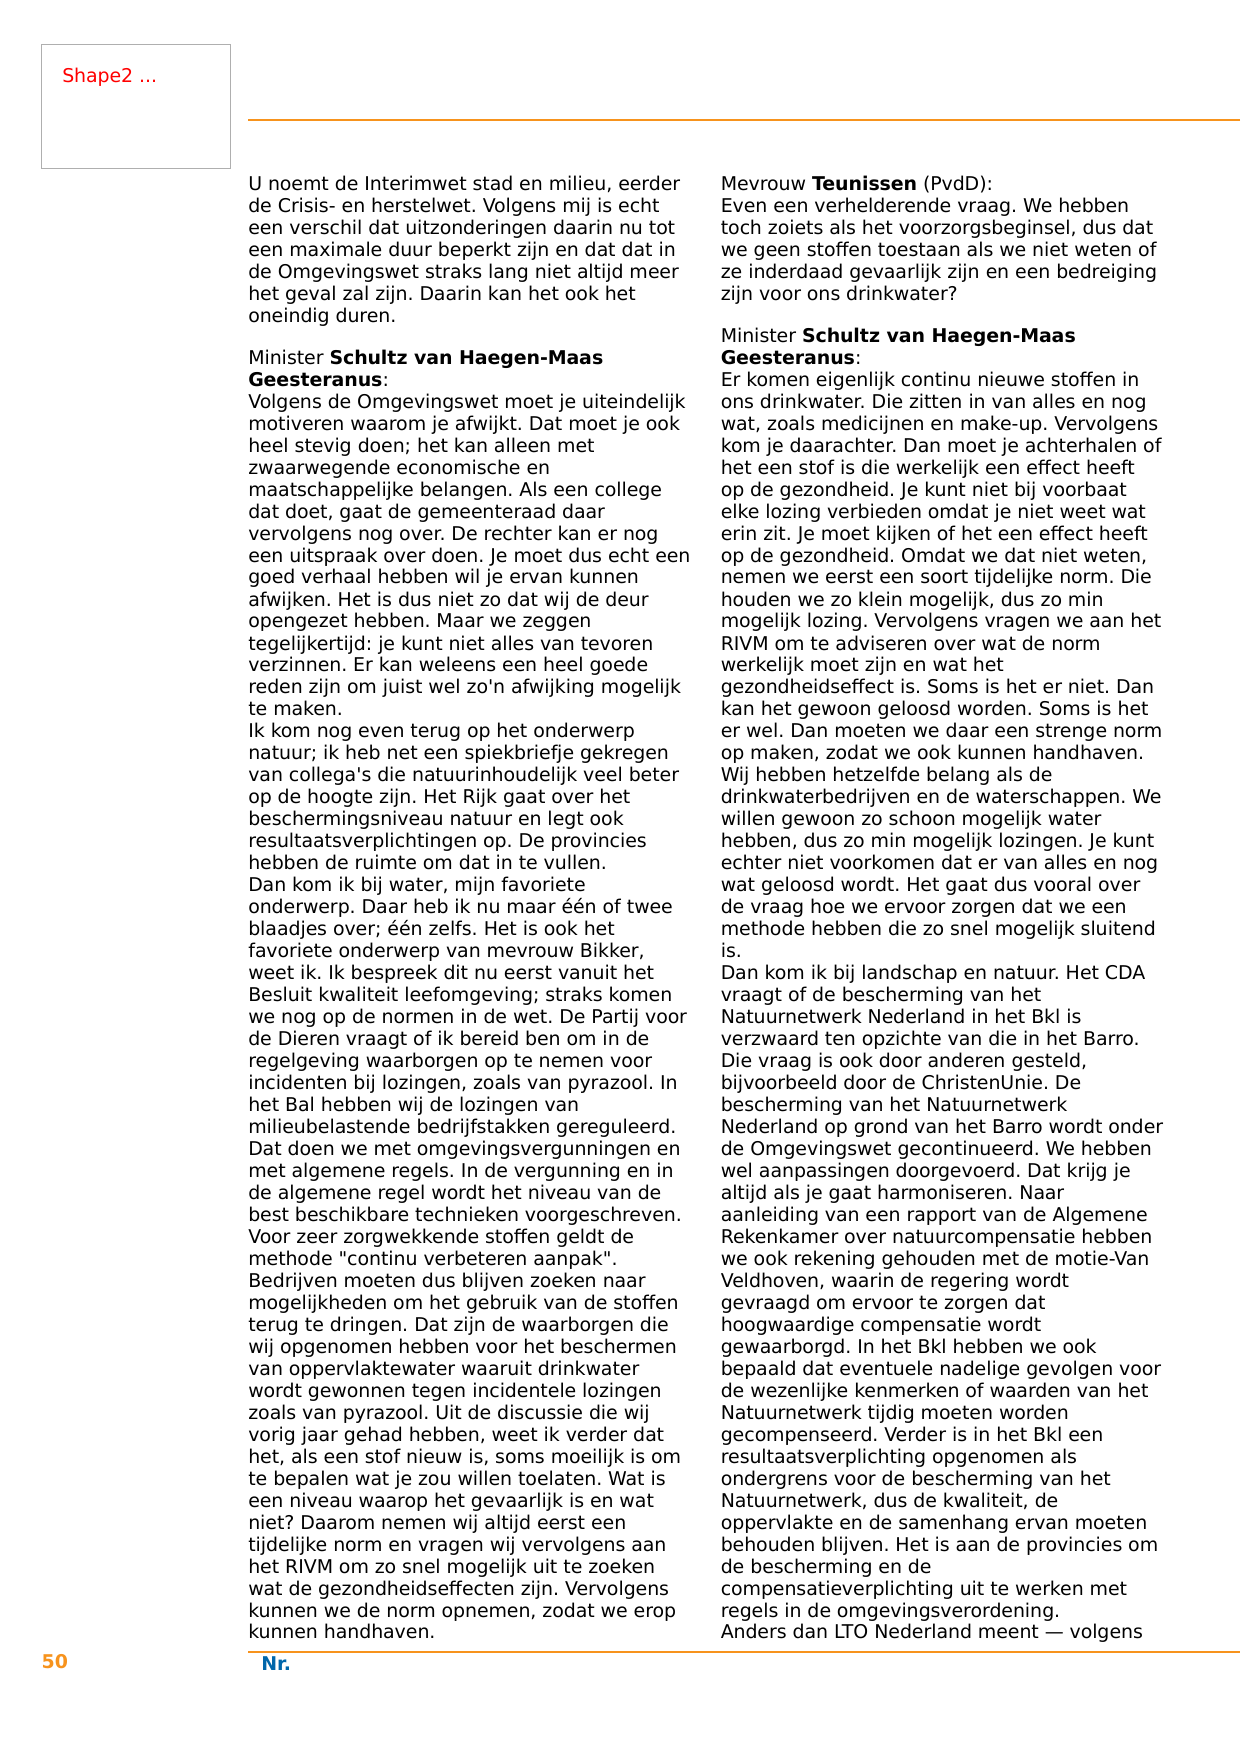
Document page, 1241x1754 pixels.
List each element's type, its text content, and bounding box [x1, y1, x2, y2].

text Ik kom nog even terug op het onderwerp natuur; ik heb net een spiekbriefje gekregen van collega's die natuurinhoudelijk veel beter op de hoogte zijn. Het Rijk gaat over het beschermingsniveau natuur en legt ook resultaatsverplichtingen op. De provincies hebben de ruimte om dat in te vullen. [248, 720, 691, 874]
text Dan kom ik bij landschap en natuur. Het CDA vraagt of de bescherming van het Natuurnetwerk Nederland in het Bkl is verzwaard ten opzichte van die in het Barro. Die vraag is ook door anderen gesteld, bijvoorbeeld door de ChristenUnie. De bescherming van het Natuurnetwerk Nederland op grond van het Barro wordt onder de Omgevingswet gecontinueerd. We hebben wel aanpassingen doorgevoerd. Dat krijg je altijd als je gaat harmoniseren. Naar aanleiding van een rapport van de Algemene Rekenkamer over natuurcompensatie hebben we ook rekening gehouden met de motie-Van Veldhoven, waarin de regering wordt gevraagd om ervoor te zorgen dat hoogwaardige compensatie wordt gewaarborgd. In het Bkl hebben we ook bepaald dat eventuele nadelige gevolgen voor de wezenlijke kenmerken of waarden van het Natuurnetwerk tijdig moeten worden gecompenseerd. Verder is in het Bkl een resultaatsverplichting opgenomen als ondergrens voor de bescherming van het Natuurnetwerk, dus de kwaliteit, de oppervlakte en de samenhang ervan moeten behouden blijven. Het is aan de provincies om de bescherming en de compensatieverplichting uit te werken met regels in de omgevingsverordening. [721, 962, 1163, 1621]
text Er komen eigenlijk continu nieuwe stoffen in ons drinkwater. Die zitten in van alles en nog wat, zoals medicijnen en make-up. Vervolgens kom je daarachter. Dan moet je achterhalen of het een stof is die werkelijk een effect heeft op de gezondheid. Je kunt niet bij voorbaat elke lozing verbieden omdat je niet weet wat erin zit. Je moet kijken of het een effect heeft op de gezondheid. Omdat we dat niet weten, nemen we eerst een soort tijdelijke norm. Die houden we zo klein mogelijk, dus zo min mogelijk lozing. Vervolgens vragen we aan het RIVM om te adviseren over wat de norm werkelijk moet zijn en wat het gezondheidseffect is. Soms is het er niet. Dan kan het gewoon geloosd worden. Soms is het er wel. Dan moeten we daar een strenge norm op maken, zodat we ook kunnen handhaven. Wij hebben hetzelfde belang als de drinkwaterbedrijven en de waterschappen. We willen gewoon zo schoon mogelijk water hebben, dus zo min mogelijk lozingen. Je kunt echter niet voorkomen dat er van alles en nog wat geloosd wordt. Het gaat dus vooral over de vraag hoe we ervoor zorgen dat we een methode hebben die zo snel mogelijk sluitend is. [721, 369, 1163, 962]
text Volgens de Omgevingswet moet je uiteindelijk motiveren waarom je afwijkt. Dat moet je ook heel stevig doen; het kan alleen met zwaarwegende economische en maatschappelijke belangen. Als een college dat doet, gaat de gemeenteraad daar vervolgens nog over. De rechter kan er nog een uitspraak over doen. Je moet dus echt een goed verhaal hebben wil je ervan kunnen afwijken. Het is dus niet zo dat wij de deur opengezet hebben. Maar we zeggen tegelijkertijd: je kunt niet alles van tevoren verzinnen. Er kan weleens een heel goede reden zijn om juist wel zo'n afwijking mogelijk te maken. [248, 391, 691, 720]
text Dan kom ik bij water, mijn favoriete onderwerp. Daar heb ik nu maar één of twee blaadjes over; één zelfs. Het is ook het favoriete onderwerp van mevrouw Bikker, weet ik. Ik bespreek dit nu eerst vanuit het Besluit kwaliteit leefomgeving; straks komen we nog op de normen in de wet. De Partij voor de Dieren vraagt of ik bereid ben om in de regelgeving waarborgen op te nemen voor incidenten bij lozingen, zoals van pyrazool. In het Bal hebben wij de lozingen van milieubelastende bedrijfstakken gereguleerd. Dat doen we met omgevingsvergunningen en met algemene regels. In de vergunning en in de algemene regel wordt het niveau van de best beschikbare technieken voorgeschreven. Voor zeer zorgwekkende stoffen geldt de methode "continu verbeteren aanpak". Bedrijven moeten dus blijven zoeken naar mogelijkheden om het gebruik van de stoffen terug te dringen. Dat zijn de waarborgen die wij opgenomen hebben voor het beschermen van oppervlaktewater waaruit drinkwater wordt gewonnen tegen incidentele lozingen zoals van pyrazool. Uit de discussie die wij vorig jaar gehad hebben, weet ik verder dat het, als een stof nieuw is, soms moeilijk is om te bepalen wat je zou willen toelaten. Wat is een niveau waarop het gevaarlijk is en wat niet? Daarom nemen wij altijd eerst een tijdelijke norm en vragen wij vervolgens aan het RIVM om zo snel mogelijk uit te zoeken wat de gezondheidseffecten zijn. Vervolgens kunnen we de norm opnemen, zodat we erop kunnen handhaven. [248, 874, 691, 1643]
text Minister Schultz van Haegen-Maas Geesteranus: [248, 347, 691, 391]
text Mevrouw Teunissen (PvdD): [721, 173, 1163, 195]
text Minister Schultz van Haegen-Maas Geesteranus: [721, 325, 1163, 369]
text U noemt de Interimwet stad en milieu, eerder de Crisis- en herstelwet. Volgens mij is echt een verschil dat uitzonderingen daarin nu tot een maximale duur beperkt zijn en dat dat in de Omgevingswet straks lang niet altijd meer het geval zal zijn. Daarin kan het ook het oneindig duren. [248, 173, 691, 327]
text Anders dan LTO Nederland meent — volgens [721, 1621, 1163, 1643]
text Even een verhelderende vraag. We hebben toch zoiets als het voorzorgsbeginsel, dus dat we geen stoffen toestaan als we niet weten of ze inderdaad gevaarlijk zijn en een bedreiging zijn voor ons drinkwater? [721, 195, 1163, 305]
